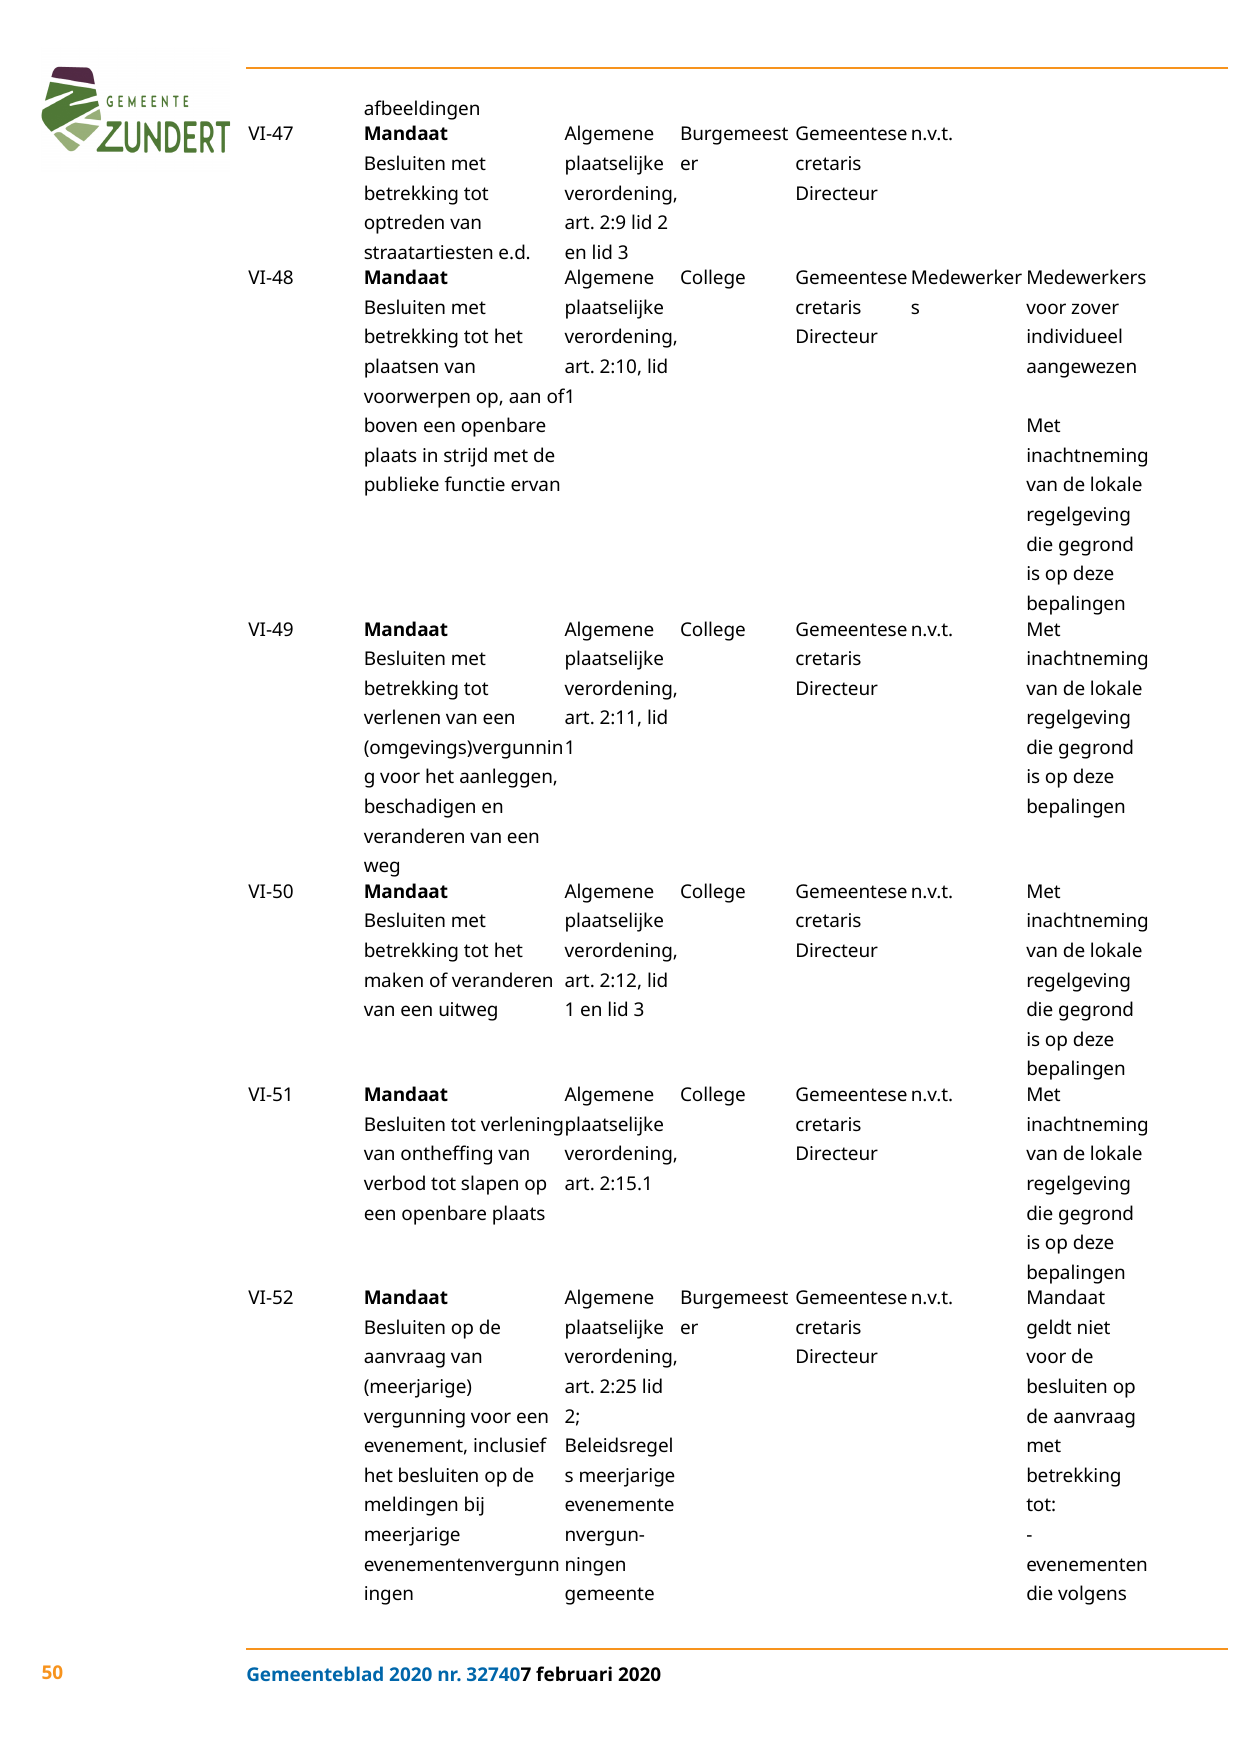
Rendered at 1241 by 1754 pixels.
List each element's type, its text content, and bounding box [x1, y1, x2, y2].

table_cell n.v.t. [911, 616, 1026, 878]
table_cell n.v.t. [911, 1285, 1026, 1606]
table_cell Mandaat geldt niet voor de besluiten op de aanvraag met betrekking tot: - evenementen die volgens [1026, 1285, 1152, 1606]
table_cell College [680, 878, 795, 1081]
table_cell [795, 95, 911, 121]
table_cell [911, 95, 1026, 121]
table_cell Medewerkers voor zover individueel aangewezen Met inachtneming van de lokale regelgeving die gegrond is op deze bepalingen [1026, 265, 1152, 616]
table_cell Mandaat Besluiten op de aanvraag van (meerjarige) vergunning voor een evenement, inclusief het besluiten op de meldingen bij meerjarige evenementenvergunningen [364, 1285, 564, 1606]
table_cell VI-51 [248, 1081, 363, 1284]
table_cell Gemeentesecretaris Directeur [795, 1285, 911, 1606]
table_cell [248, 95, 363, 121]
table_cell Algemene plaatselijke verordening, art. 2:11, lid 1 [564, 616, 680, 878]
table_cell VI-49 [248, 616, 363, 878]
table_cell Burgemeester [680, 121, 795, 264]
table_cell VI-48 [248, 265, 363, 616]
table_cell Gemeentesecretaris Directeur [795, 265, 911, 616]
table_cell Burgemeester [680, 1285, 795, 1606]
table_cell Mandaat Besluiten met betrekking tot het maken of veranderen van een uitweg [364, 878, 564, 1081]
table_cell Met inachtneming van de lokale regelgeving die gegrond is op deze bepalingen [1026, 616, 1152, 878]
table_cell afbeeldingen [364, 95, 564, 121]
table_cell Algemene plaatselijke verordening, art. 2:12, lid 1 en lid 3 [564, 878, 680, 1081]
table_cell VI-47 [248, 121, 363, 264]
table_cell College [680, 1081, 795, 1284]
table_cell [1026, 121, 1152, 264]
table_cell College [680, 616, 795, 878]
table_cell Gemeentesecretaris Directeur [795, 878, 911, 1081]
table_cell Algemene plaatselijke verordening, art. 2:15.1 [564, 1081, 680, 1284]
table_cell Mandaat Besluiten tot verlening van ontheffing van verbod tot slapen op een openbare plaats [364, 1081, 564, 1284]
table_cell Mandaat Besluiten met betrekking tot het plaatsen van voorwerpen op, aan of boven een openbare plaats in strijd met de publieke functie ervan [364, 265, 564, 616]
table_cell n.v.t. [911, 878, 1026, 1081]
table_cell [564, 95, 680, 121]
table_cell VI-50 [248, 878, 363, 1081]
table_cell n.v.t. [911, 121, 1026, 264]
table_cell Medewerkers [911, 265, 1026, 616]
table_cell Algemene plaatselijke verordening, art. 2:25 lid 2; Beleidsregels meerjarige evenementenvergun- ningen gemeente [564, 1285, 680, 1606]
table_cell [1026, 95, 1152, 121]
table_cell [680, 95, 795, 121]
table_cell Mandaat Besluiten met betrekking tot verlenen van een (omgevings)vergunning voor het aanleggen, beschadigen en veranderen van een weg [364, 616, 564, 878]
table_cell Met inachtneming van de lokale regelgeving die gegrond is op deze bepalingen [1026, 878, 1152, 1081]
table_cell Gemeentesecretaris Directeur [795, 121, 911, 264]
table_cell n.v.t. [911, 1081, 1026, 1284]
picture [41, 47, 231, 172]
table_cell Algemene plaatselijke verordening, art. 2:9 lid 2 en lid 3 [564, 121, 680, 264]
table_cell Algemene plaatselijke verordening, art. 2:10, lid 1 [564, 265, 680, 616]
table_cell Met inachtneming van de lokale regelgeving die gegrond is op deze bepalingen [1026, 1081, 1152, 1284]
table_cell College [680, 265, 795, 616]
table_cell Gemeentesecretaris Directeur [795, 1081, 911, 1284]
table_cell Gemeentesecretaris Directeur [795, 616, 911, 878]
table_cell VI-52 [248, 1285, 363, 1606]
table_cell Mandaat Besluiten met betrekking tot optreden van straatartiesten e.d. [364, 121, 564, 264]
